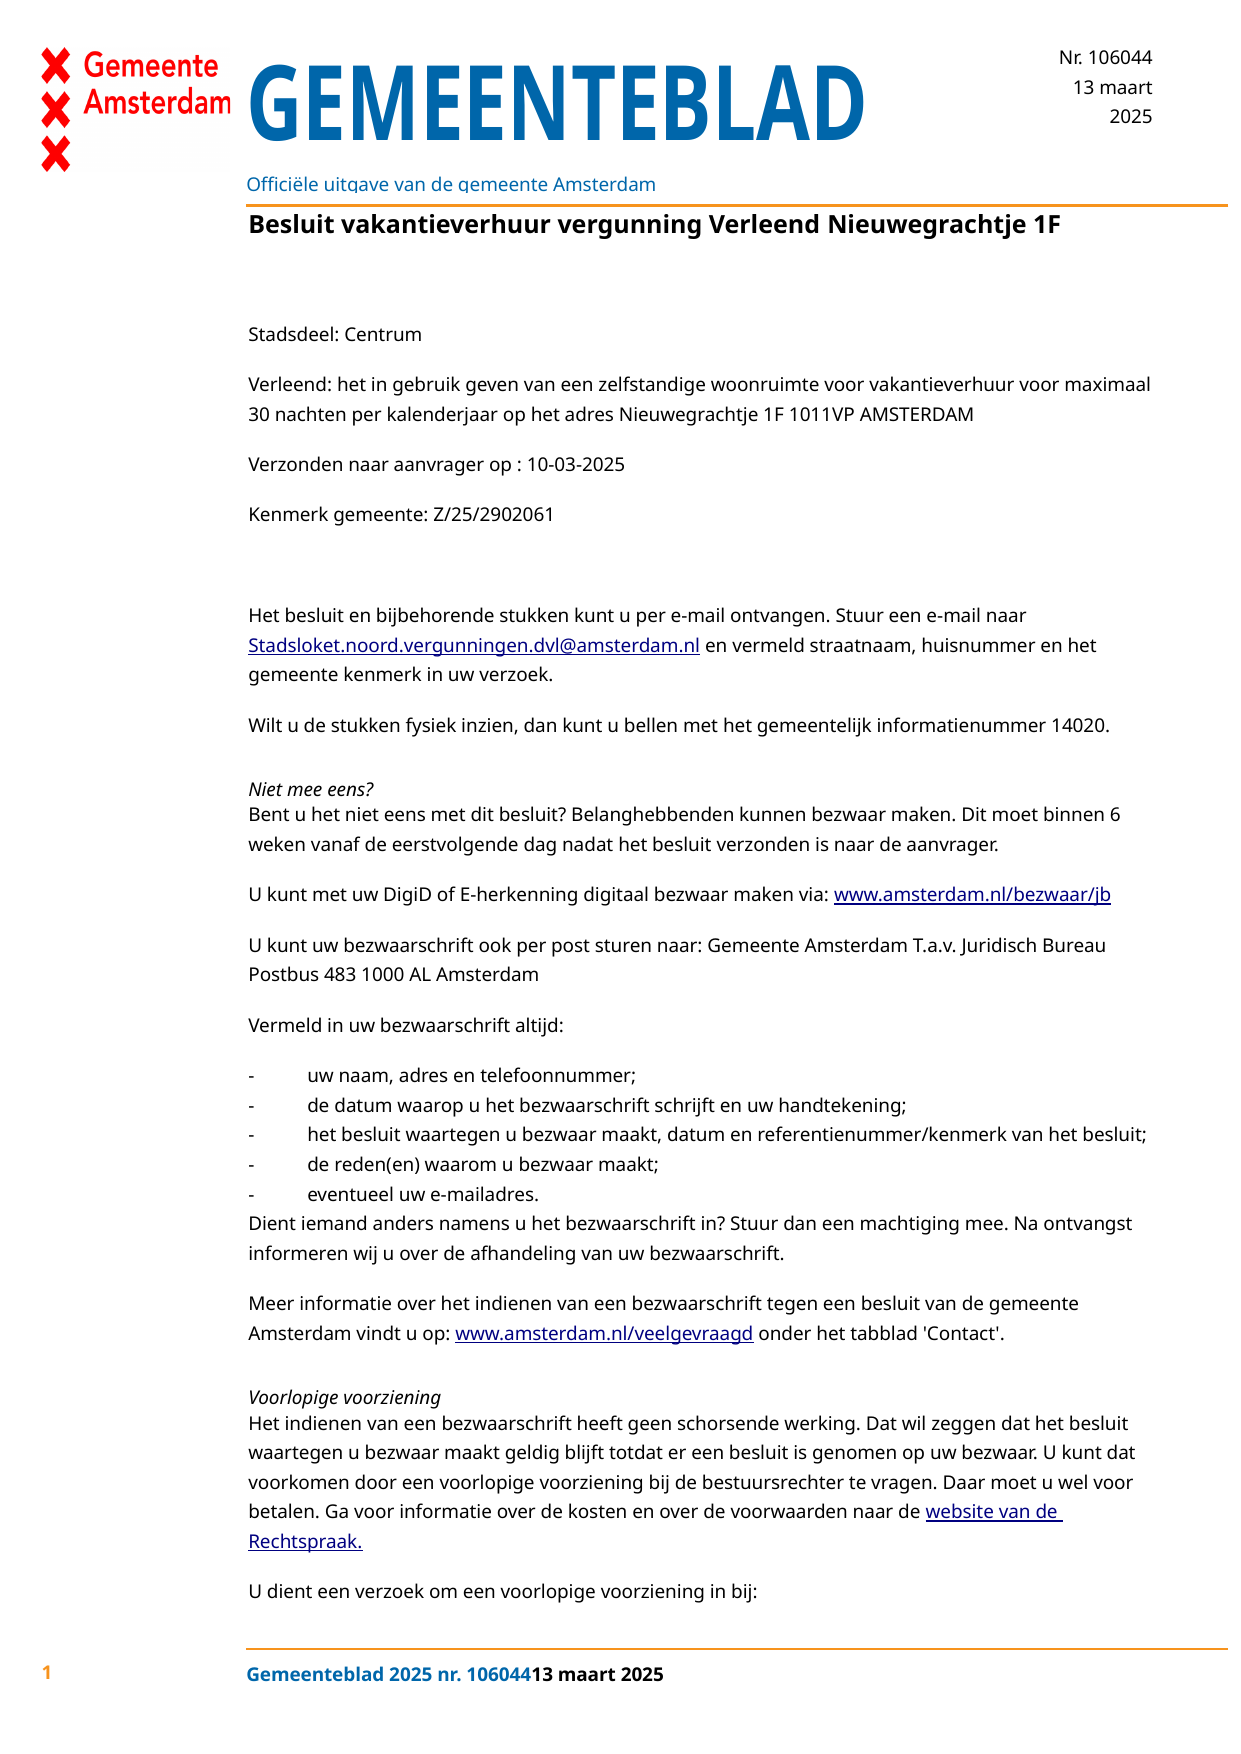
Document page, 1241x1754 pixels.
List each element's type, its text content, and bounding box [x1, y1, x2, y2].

text Wilt u de stukken fysiek inzien, dan kunt u bellen met het gemeentelijk informatienummer 14020. [248, 712, 1152, 738]
text U kunt met uw DigiD of E-herkenning digitaal bezwaar maken via: www.amsterdam.nl/bezwaar/jb [248, 882, 1152, 907]
text Kenmerk gemeente: Z/25/2902061 [248, 502, 1152, 527]
list het besluit waartegen u bezwaar maakt, datum en referentienummer/kenmerk van het besluit; [248, 1122, 1152, 1147]
picture [41, 47, 231, 172]
text Stadsdeel: Centrum [248, 321, 1152, 346]
text U kunt uw bezwaarschrift ook per post sturen naar: Gemeente Amsterdam T.a.v. Juridisch Bureau Postbus 483 1000 AL Amsterdam [248, 932, 1152, 987]
text Dient iemand anders namens u het bezwaarschrift in? Stuur dan een machtiging mee. Na ontvangst informeren wij u over de afhandeling van uw bezwaarschrift. [248, 1210, 1152, 1266]
list de reden(en) waarom u bezwaar maakt; [248, 1151, 1152, 1177]
text Bent u het niet eens met dit besluit? Belanghebbenden kunnen bezwaar maken. Dit moet binnen 6 weken vanaf de eerstvolgende dag nadat het besluit verzonden is naar de aanvrager. [248, 802, 1152, 857]
text U dient een verzoek om een voorlopige voorziening in bij: [248, 1578, 1152, 1604]
text Vermeld in uw bezwaarschrift altijd: [248, 1012, 1152, 1038]
text Verleend: het in gebruik geven van een zelfstandige woonruimte voor vakantieverhuur voor maximaal 30 nachten per kalenderjaar op het adres Nieuwegrachtje 1F 1011VP AMSTERDAM [248, 371, 1152, 426]
text Niet mee eens? [248, 776, 1152, 802]
text Verzonden naar aanvrager op : 10-03-2025 [248, 451, 1152, 477]
list de datum waarop u het bezwaarschrift schrijft en uw handtekening; [248, 1092, 1152, 1118]
text Voorlopige voorziening [248, 1384, 1152, 1410]
text Besluit vakantieverhuur vergunning Verleend Nieuwegrachtje 1F [248, 207, 1152, 241]
text Het besluit en bijbehorende stukken kunt u per e-mail ontvangen. Stuur een e-mail naar Stadsloket.noord.vergunningen.dvl@amsterdam.nl en vermeld straatnaam, huisnummer en het gemeente kenmerk in uw verzoek. [248, 602, 1152, 687]
text Het indienen van een bezwaarschrift heeft geen schorsende werking. Dat wil zeggen dat het besluit waartegen u bezwaar maakt geldig blijft totdat er een besluit is genomen op uw bezwaar. U kunt dat voorkomen door een voorlopige voorziening bij de bestuursrechter te vragen. Daar moet u wel voor betalen. Ga voor informatie over de kosten en over de voorwaarden naar de website van de Rechtspraak. [248, 1410, 1152, 1554]
list eventueel uw e-mailadres. [248, 1181, 1152, 1207]
text Meer informatie over het indienen van een bezwaarschrift tegen een besluit van de gemeente Amsterdam vindt u op: www.amsterdam.nl/veelgevraagd onder het tabblad 'Contact'. [248, 1290, 1152, 1346]
list uw naam, adres en telefoonnummer; [248, 1062, 1152, 1088]
